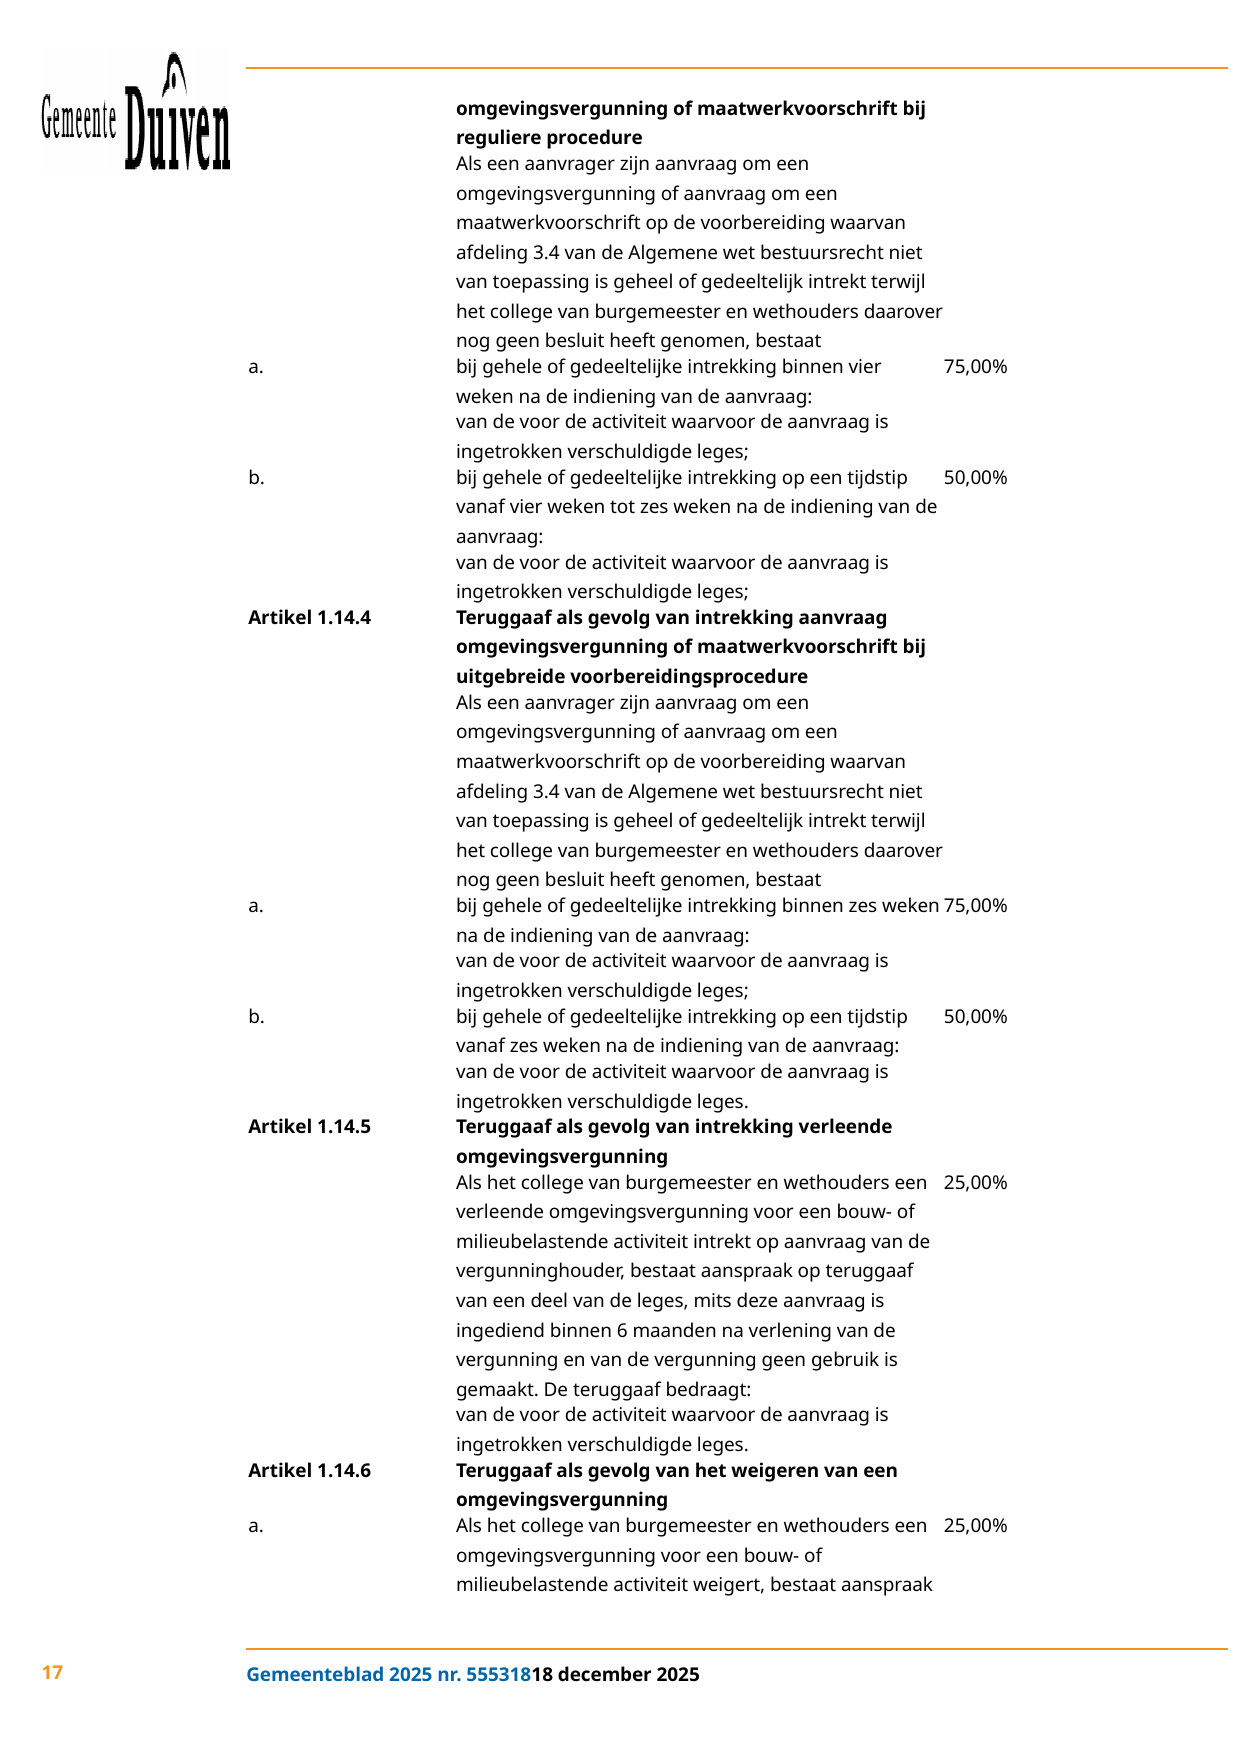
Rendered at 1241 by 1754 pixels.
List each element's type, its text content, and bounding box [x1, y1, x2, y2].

table_cell [248, 1058, 456, 1113]
table_cell [248, 1169, 456, 1402]
table_cell Als het college van burgemeester en wethouders een omgevingsvergunning voor een bouw- of milieubelastende activiteit weigert, bestaat aanspraak [456, 1512, 944, 1597]
picture [41, 47, 231, 172]
table_cell Als een aanvrager zijn aanvraag om een omgevingsvergunning of aanvraag om een maatwerkvoorschrift op de voorbereiding waarvan afdeling 3.4 van de Algemene wet bestuursrecht niet van toepassing is geheel of gedeeltelijk intrekt terwijl het college van burgemeester en wethouders daarover nog geen besluit heeft genomen, bestaat [456, 150, 944, 353]
table_cell bij gehele of gedeeltelijke intrekking binnen vier weken na de indiening van de aanvraag: [456, 353, 944, 409]
table_cell [248, 150, 456, 353]
table_cell 50,00% [944, 464, 1152, 549]
table_cell [944, 1457, 1152, 1512]
table_cell van de voor de activiteit waarvoor de aanvraag is ingetrokken verschuldigde leges; [456, 409, 944, 464]
table_cell [944, 150, 1152, 353]
table_cell 75,00% [944, 892, 1152, 948]
table_cell 75,00% [944, 353, 1152, 409]
table_cell Artikel 1.14.6 [248, 1457, 456, 1512]
table_cell Als een aanvrager zijn aanvraag om een omgevingsvergunning of aanvraag om een maatwerkvoorschrift op de voorbereiding waarvan afdeling 3.4 van de Algemene wet bestuursrecht niet van toepassing is geheel of gedeeltelijk intrekt terwijl het college van burgemeester en wethouders daarover nog geen besluit heeft genomen, bestaat [456, 689, 944, 892]
table_cell Teruggaaf als gevolg van intrekking aanvraag omgevingsvergunning of maatwerkvoorschrift bij uitgebreide voorbereidingsprocedure [456, 604, 944, 689]
table_cell [248, 549, 456, 604]
table_cell a. [248, 892, 456, 948]
table_cell van de voor de activiteit waarvoor de aanvraag is ingetrokken verschuldigde leges. [456, 1402, 944, 1457]
table_cell Teruggaaf als gevolg van het weigeren van een omgevingsvergunning [456, 1457, 944, 1512]
table_cell omgevingsvergunning of maatwerkvoorschrift bij reguliere procedure [456, 95, 944, 150]
table_cell van de voor de activiteit waarvoor de aanvraag is ingetrokken verschuldigde leges. [456, 1058, 944, 1113]
table_cell [944, 1114, 1152, 1169]
table_cell 50,00% [944, 1003, 1152, 1058]
table_cell [248, 948, 456, 1003]
table_cell [248, 689, 456, 892]
table_cell van de voor de activiteit waarvoor de aanvraag is ingetrokken verschuldigde leges; [456, 549, 944, 604]
table_cell bij gehele of gedeeltelijke intrekking op een tijdstip vanaf zes weken na de indiening van de aanvraag: [456, 1003, 944, 1058]
table_cell 25,00% [944, 1512, 1152, 1597]
table_cell [944, 549, 1152, 604]
table_cell b. [248, 464, 456, 549]
table_cell Als het college van burgemeester en wethouders een verleende omgevingsvergunning voor een bouw- of milieubelastende activiteit intrekt op aanvraag van de vergunninghouder, bestaat aanspraak op teruggaaf van een deel van de leges, mits deze aanvraag is ingediend binnen 6 maanden na verlening van de vergunning en van de vergunning geen gebruik is gemaakt. De teruggaaf bedraagt: [456, 1169, 944, 1402]
table_cell a. [248, 353, 456, 409]
table_cell [944, 1058, 1152, 1113]
table_cell a. [248, 1512, 456, 1597]
table_cell Artikel 1.14.5 [248, 1114, 456, 1169]
table_cell [248, 409, 456, 464]
table_cell Teruggaaf als gevolg van intrekking verleende omgevingsvergunning [456, 1114, 944, 1169]
table_cell [944, 409, 1152, 464]
table_cell Artikel 1.14.4 [248, 604, 456, 689]
table_cell [944, 604, 1152, 689]
table_cell [248, 1402, 456, 1457]
table_cell bij gehele of gedeeltelijke intrekking op een tijdstip vanaf vier weken tot zes weken na de indiening van de aanvraag: [456, 464, 944, 549]
table_cell van de voor de activiteit waarvoor de aanvraag is ingetrokken verschuldigde leges; [456, 948, 944, 1003]
table_cell [944, 95, 1152, 150]
table_cell [944, 689, 1152, 892]
table_cell 25,00% [944, 1169, 1152, 1402]
table_cell [944, 1402, 1152, 1457]
table_cell [944, 948, 1152, 1003]
table_cell b. [248, 1003, 456, 1058]
table_cell [248, 95, 456, 150]
table_cell bij gehele of gedeeltelijke intrekking binnen zes weken na de indiening van de aanvraag: [456, 892, 944, 948]
